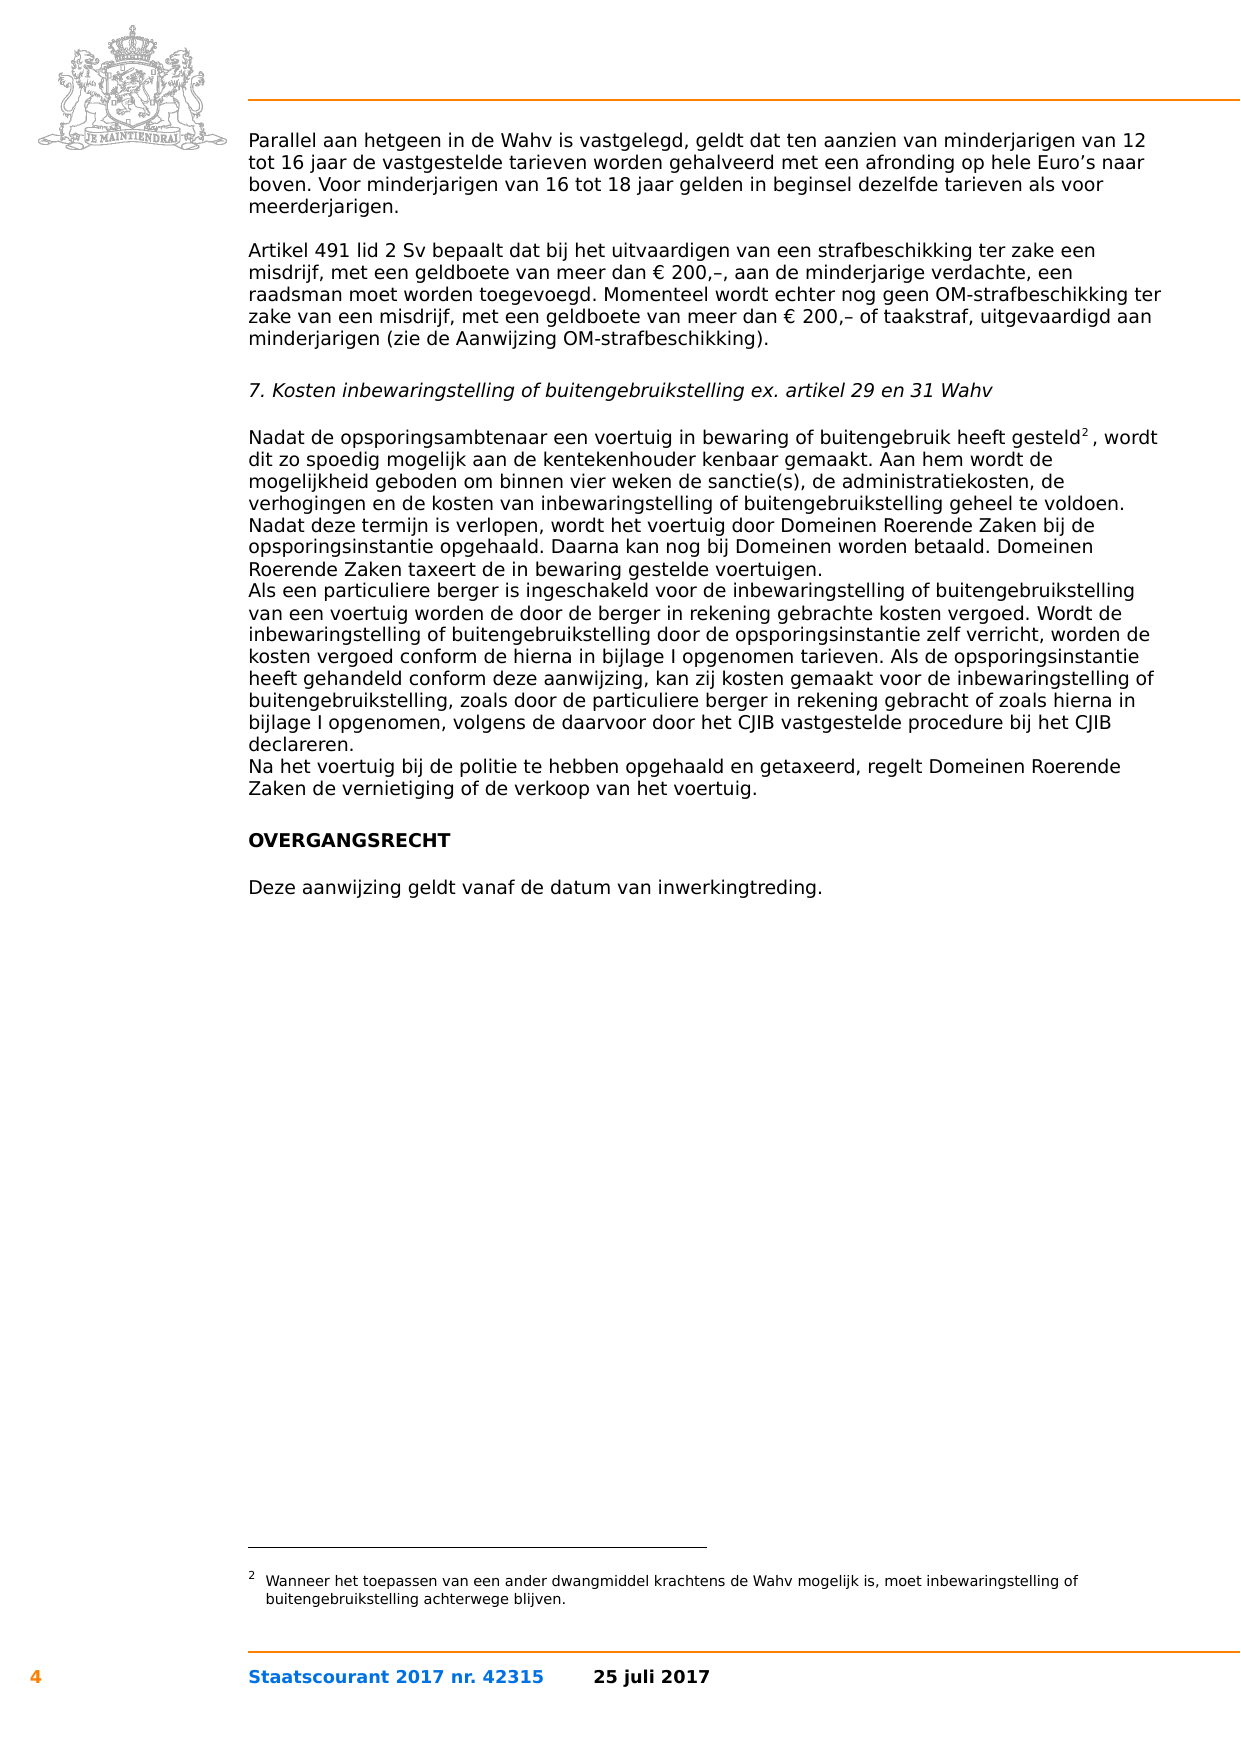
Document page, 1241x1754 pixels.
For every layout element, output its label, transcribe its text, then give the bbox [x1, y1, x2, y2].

subtitle 7. Kosten inbewaringstelling of buitengebruikstelling ex. artikel 29 en 31 Wahv [248, 379, 1163, 402]
text Wanneer het toepassen van een ander dwangmiddel krachtens de Wahv mogelijk is, moet inbewaringstelling of buitengebruikstelling achterwege blijven. [248, 1569, 1163, 1608]
subtitle OVERGANGSRECHT [248, 830, 1163, 852]
text Als een particuliere berger is ingeschakeld voor de inbewaringstelling of buitengebruikstelling van een voertuig worden de door de berger in rekening gebrachte kosten vergoed. Wordt de inbewaringstelling of buitengebruikstelling door de opsporingsinstantie zelf verricht, worden de kosten vergoed conform de hierna in bijlage I opgenomen tarieven. Als de opsporingsinstantie heeft gehandeld conform deze aanwijzing, kan zij kosten gemaakt voor de inbewaringstelling of buitengebruikstelling, zoals door de particuliere berger in rekening gebracht of zoals hierna in bijlage I opgenomen, volgens de daarvoor door het CJIB vastgestelde procedure bij het CJIB declareren. [248, 580, 1163, 756]
text Nadat de opsporingsambtenaar een voertuig in bewaring of buitengebruik heeft gesteld, wordt dit zo spoedig mogelijk aan de kentekenhouder kenbaar gemaakt. Aan hem wordt de mogelijkheid geboden om binnen vier weken de sanctie(s), de administratiekosten, de verhogingen en de kosten van inbewaringstelling of buitengebruikstelling geheel te voldoen. Nadat deze termijn is verlopen, wordt het voertuig door Domeinen Roerende Zaken bij de opsporingsinstantie opgehaald. Daarna kan nog bij Domeinen worden betaald. Domeinen Roerende Zaken taxeert de in bewaring gestelde voertuigen. [248, 427, 1163, 580]
text Parallel aan hetgeen in de Wahv is vastgelegd, geldt dat ten aanzien van minderjarigen van 12 tot 16 jaar de vastgestelde tarieven worden gehalveerd met een afronding op hele Euro’s naar boven. Voor minderjarigen van 16 tot 18 jaar gelden in beginsel dezelfde tarieven als voor meerderjarigen. [248, 130, 1163, 218]
picture [38, 25, 227, 150]
text Artikel 491 lid 2 Sv bepaalt dat bij het uitvaardigen van een strafbeschikking ter zake een misdrijf, met een geldboete van meer dan € 200,–, aan de minderjarige verdachte, een raadsman moet worden toegevoegd. Momenteel wordt echter nog geen OM-strafbeschikking ter zake van een misdrijf, met een geldboete van meer dan € 200,– of taakstraf, uitgevaardigd aan minderjarigen (zie de Aanwijzing OM-strafbeschikking). [248, 240, 1163, 349]
text Deze aanwijzing geldt vanaf de datum van inwerkingtreding. [248, 877, 1163, 899]
text Na het voertuig bij de politie te hebben opgehaald en getaxeerd, regelt Domeinen Roerende Zaken de vernietiging of de verkoop van het voertuig. [248, 756, 1163, 800]
